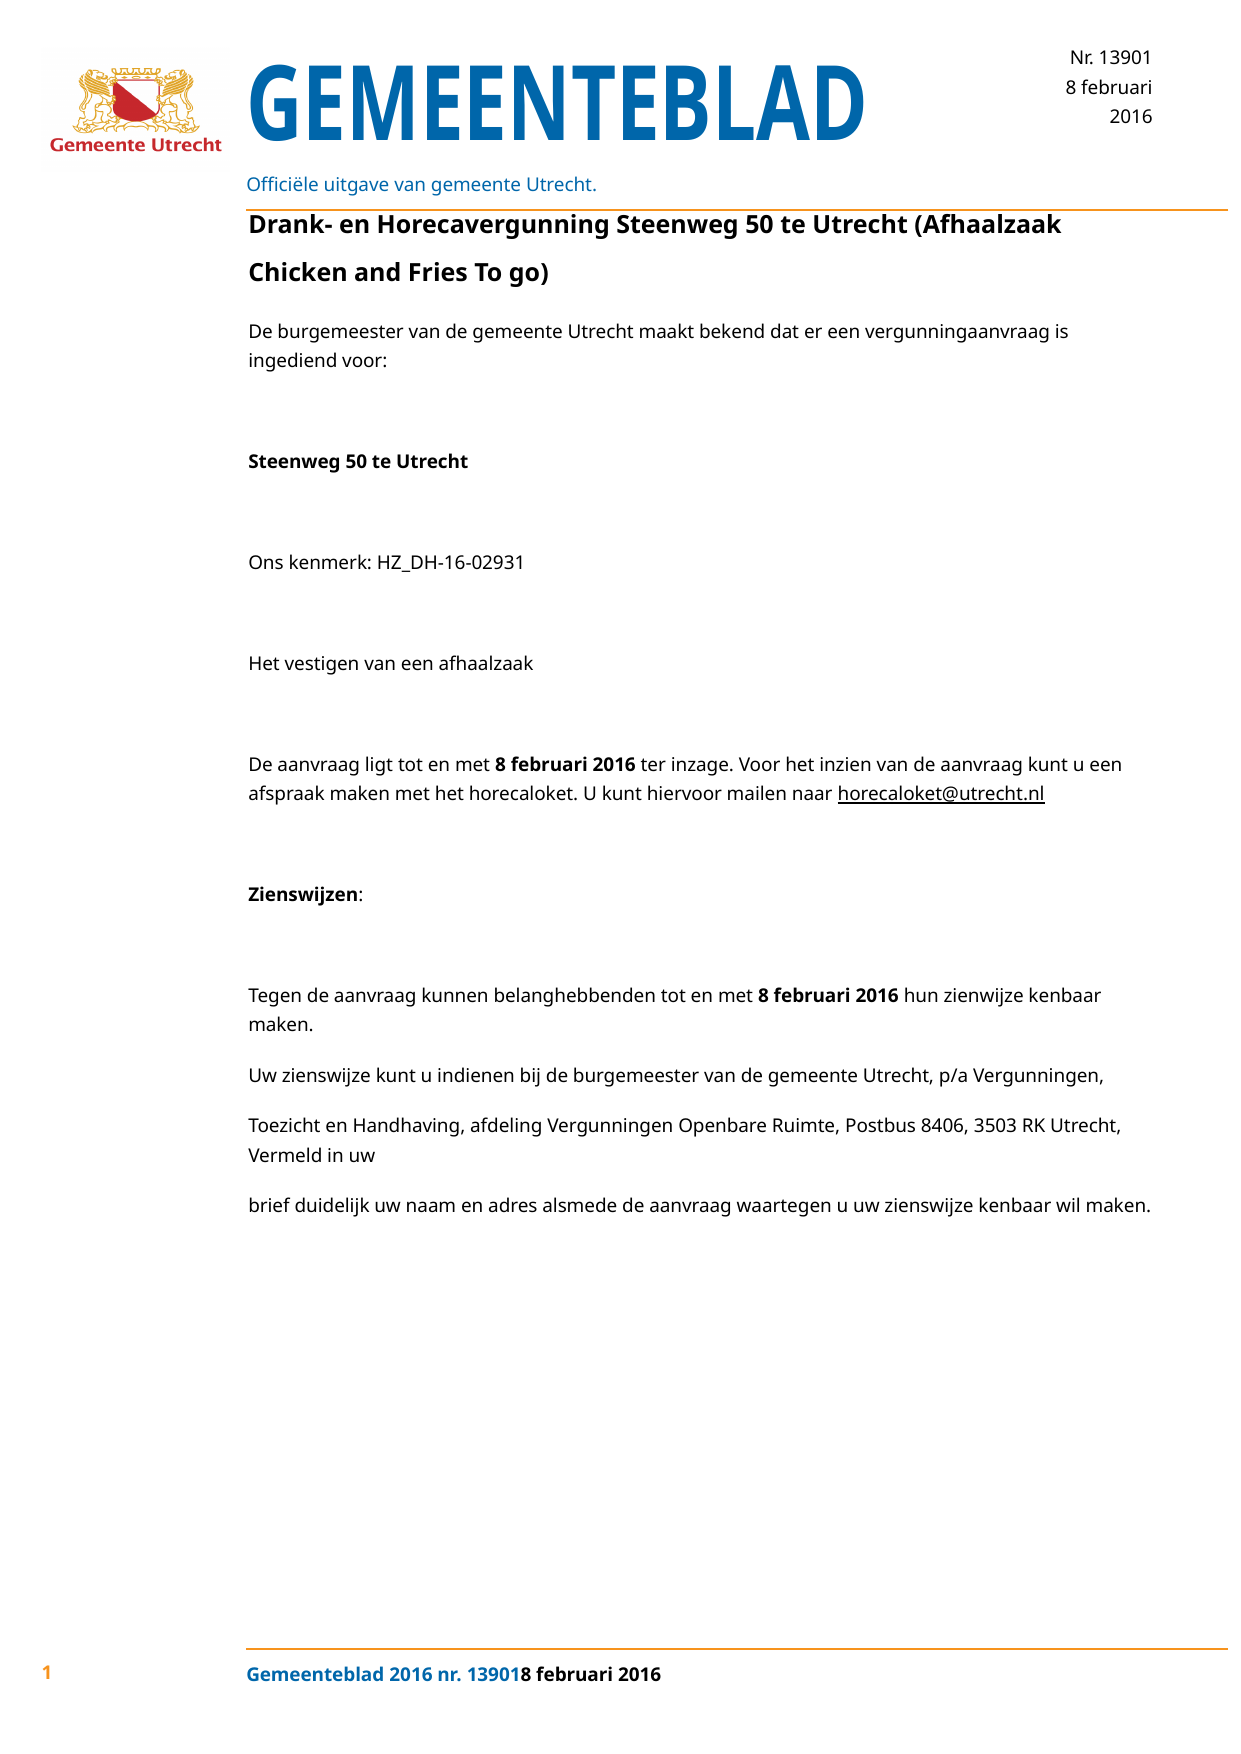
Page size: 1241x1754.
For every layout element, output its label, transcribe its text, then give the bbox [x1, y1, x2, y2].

text Zienswijzen: [248, 881, 1152, 907]
text Uw zienswijze kunt u indienen bij de burgemeester van de gemeente Utrecht, p/a Vergunningen, [248, 1062, 1152, 1088]
text Toezicht en Handhaving, afdeling Vergunningen Openbare Ruimte, Postbus 8406, 3503 RK Utrecht, Vermeld in uw [248, 1112, 1152, 1168]
text Ons kenmerk: HZ_DH-16-02931 [248, 549, 1152, 575]
text Het vestigen van een afhaalzaak [248, 650, 1152, 676]
text De aanvraag ligt tot en met 8 februari 2016 ter inzage. Voor het inzien van de aanvraag kunt u een afspraak maken met het horecaloket. U kunt hiervoor mailen naar horecaloket@utrecht.nl [248, 751, 1152, 806]
text Drank- en Horecavergunning Steenweg 50 te Utrecht (Afhaalzaak Chicken and Fries To go) [248, 211, 1152, 288]
text Steenweg 50 te Utrecht [248, 448, 1152, 474]
text brief duidelijk uw naam en adres alsmede de aanvraag waartegen u uw zienswijze kenbaar wil maken. [248, 1192, 1152, 1218]
text De burgemeester van de gemeente Utrecht maakt bekend dat er een vergunningaanvraag is ingediend voor: [248, 318, 1152, 373]
picture [41, 47, 231, 172]
text Tegen de aanvraag kunnen belanghebbenden tot en met 8 februari 2016 hun zienwijze kenbaar maken. [248, 982, 1152, 1037]
